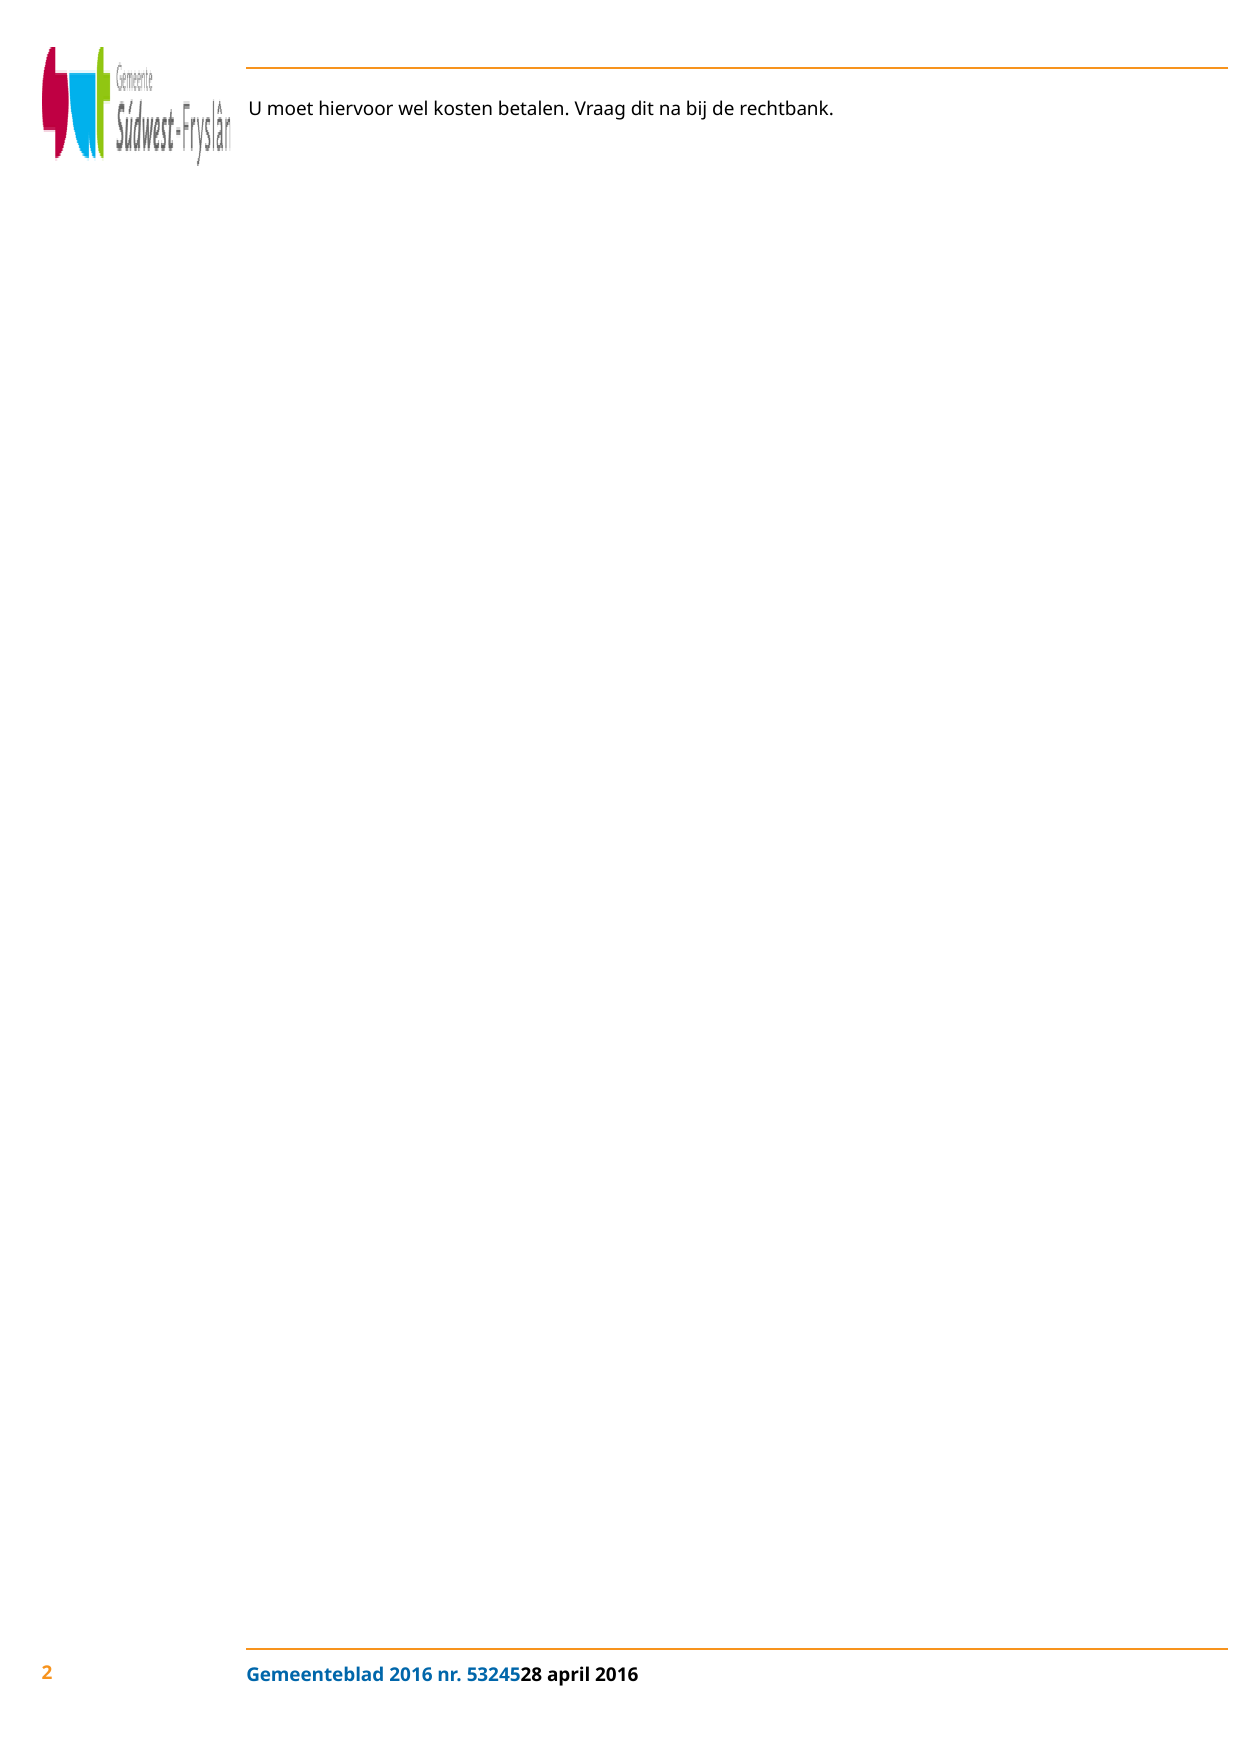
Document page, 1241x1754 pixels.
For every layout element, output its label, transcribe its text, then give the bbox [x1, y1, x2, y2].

text U moet hiervoor wel kosten betalen. Vraag dit na bij de rechtbank. [248, 95, 1152, 121]
picture [41, 47, 231, 172]
